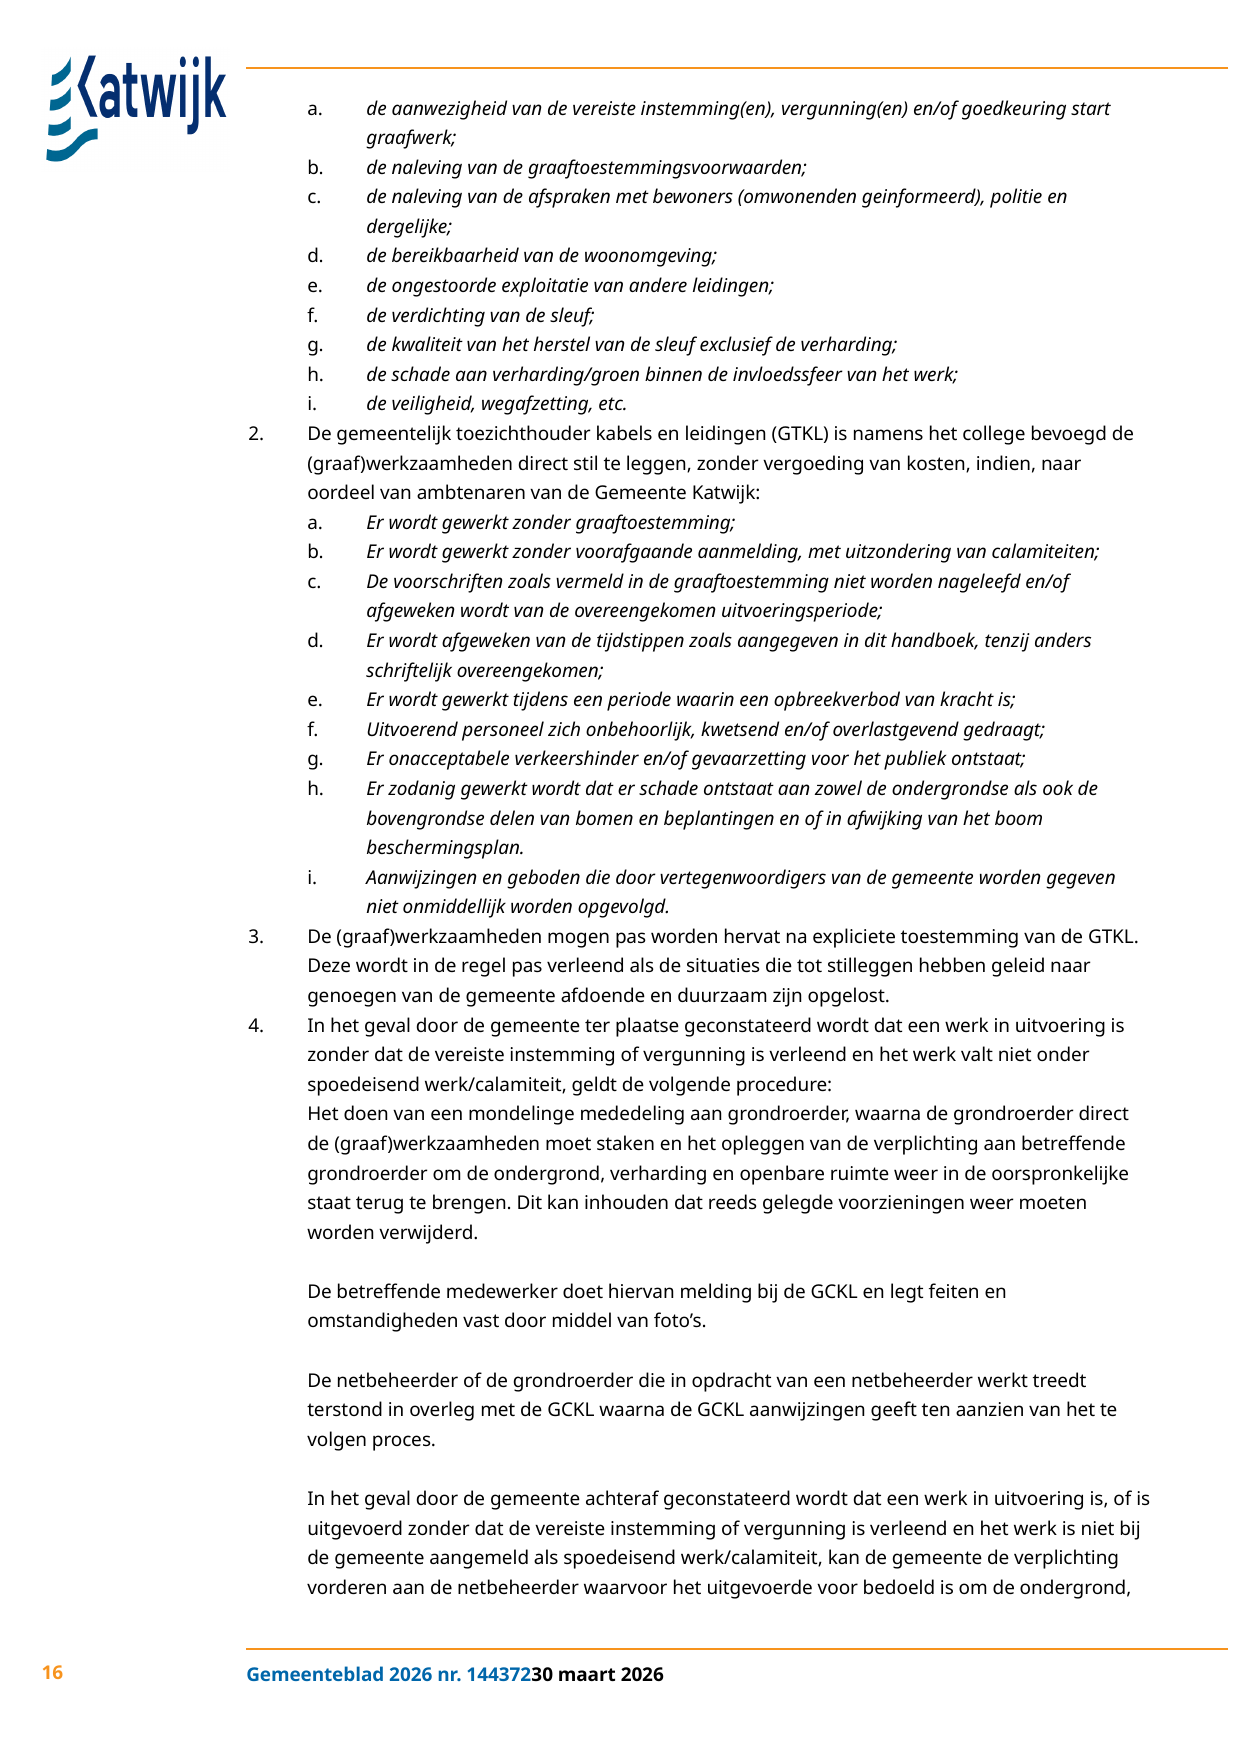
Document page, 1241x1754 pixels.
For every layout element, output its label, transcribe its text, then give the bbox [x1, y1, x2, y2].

list de naleving van de graaftoestemmingsvoorwaarden; [307, 154, 1152, 180]
list De voorschriften zoals vermeld in de graaftoestemming niet worden nageleefd en/of afgeweken wordt van de overeengekomen uitvoeringsperiode; [307, 568, 1152, 623]
list Er onacceptabele verkeershinder en/of gevaarzetting voor het publiek ontstaat; [307, 746, 1152, 771]
list de naleving van de afspraken met bewoners (omwonenden geinformeerd), politie en dergelijke; [307, 183, 1152, 239]
list Uitvoerend personeel zich onbehoorlijk, kwetsend en/of overlastgevend gedraagt; [307, 716, 1152, 742]
picture [41, 47, 231, 172]
list De netbeheerder of de grondroerder die in opdracht van een netbeheerder werkt treedt terstond in overleg met de GCKL waarna de GCKL aanwijzingen geeft ten aanzien van het te volgen proces. [248, 1367, 1152, 1452]
list De (graaf)werkzaamheden mogen pas worden hervat na expliciete toestemming van de GTKL. Deze wordt in de regel pas verleend als de situaties die tot stilleggen hebben geleid naar genoegen van de gemeente afdoende en duurzaam zijn opgelost. [248, 923, 1152, 1008]
list de bereikbaarheid van de woonomgeving; [307, 243, 1152, 268]
list De gemeentelijk toezichthouder kabels en leidingen (GTKL) is namens het college bevoegd de (graaf)werkzaamheden direct stil te leggen, zonder vergoeding van kosten, indien, naar oordeel van ambtenaren van de Gemeente Katwijk: [248, 420, 1152, 505]
list de aanwezigheid van de vereiste instemming(en), vergunning(en) en/of goedkeuring start graafwerk; [307, 95, 1152, 150]
list Er wordt gewerkt tijdens een periode waarin een opbreekverbod van kracht is; [307, 686, 1152, 712]
list de veiligheid, wegafzetting, etc. [307, 391, 1152, 416]
list De betreffende medewerker doet hiervan melding bij de GCKL en legt feiten en omstandigheden vast door middel van foto’s. [248, 1278, 1152, 1333]
list de ongestoorde exploitatie van andere leidingen; [307, 272, 1152, 298]
list Er wordt gewerkt zonder voorafgaande aanmelding, met uitzondering van calamiteiten; [307, 538, 1152, 564]
list In het geval door de gemeente ter plaatse geconstateerd wordt dat een werk in uitvoering is zonder dat de vereiste instemming of vergunning is verleend en het werk valt niet onder spoedeisend werk/calamiteit, geldt de volgende procedure: [248, 1012, 1152, 1097]
list de verdichting van de sleuf; [307, 302, 1152, 328]
list Het doen van een mondelinge mededeling aan grondroerder, waarna de grondroerder direct de (graaf)werkzaamheden moet staken en het opleggen van de verplichting aan betreffende grondroerder om de ondergrond, verharding en openbare ruimte weer in de oorspronkelijke staat terug te brengen. Dit kan inhouden dat reeds gelegde voorzieningen weer moeten worden verwijderd. [248, 1101, 1152, 1245]
list Aanwijzingen en geboden die door vertegenwoordigers van de gemeente worden gegeven niet onmiddellijk worden opgevolgd. [307, 864, 1152, 919]
list Er wordt afgeweken van de tijdstippen zoals aangegeven in dit handboek, tenzij anders schriftelijk overeengekomen; [307, 627, 1152, 683]
list In het geval door de gemeente achteraf geconstateerd wordt dat een werk in uitvoering is, of is uitgevoerd zonder dat de vereiste instemming of vergunning is verleend en het werk is niet bij de gemeente aangemeld als spoedeisend werk/calamiteit, kan de gemeente de verplichting vorderen aan de netbeheerder waarvoor het uitgevoerde voor bedoeld is om de ondergrond, [248, 1485, 1152, 1600]
list de schade aan verharding/groen binnen de invloedssfeer van het werk; [307, 361, 1152, 387]
list Er wordt gewerkt zonder graaftoestemming; [307, 509, 1152, 535]
list Er zodanig gewerkt wordt dat er schade ontstaat aan zowel de ondergrondse als ook de bovengrondse delen van bomen en beplantingen en of in afwijking van het boom beschermingsplan. [307, 775, 1152, 860]
list de kwaliteit van het herstel van de sleuf exclusief de verharding; [307, 331, 1152, 357]
